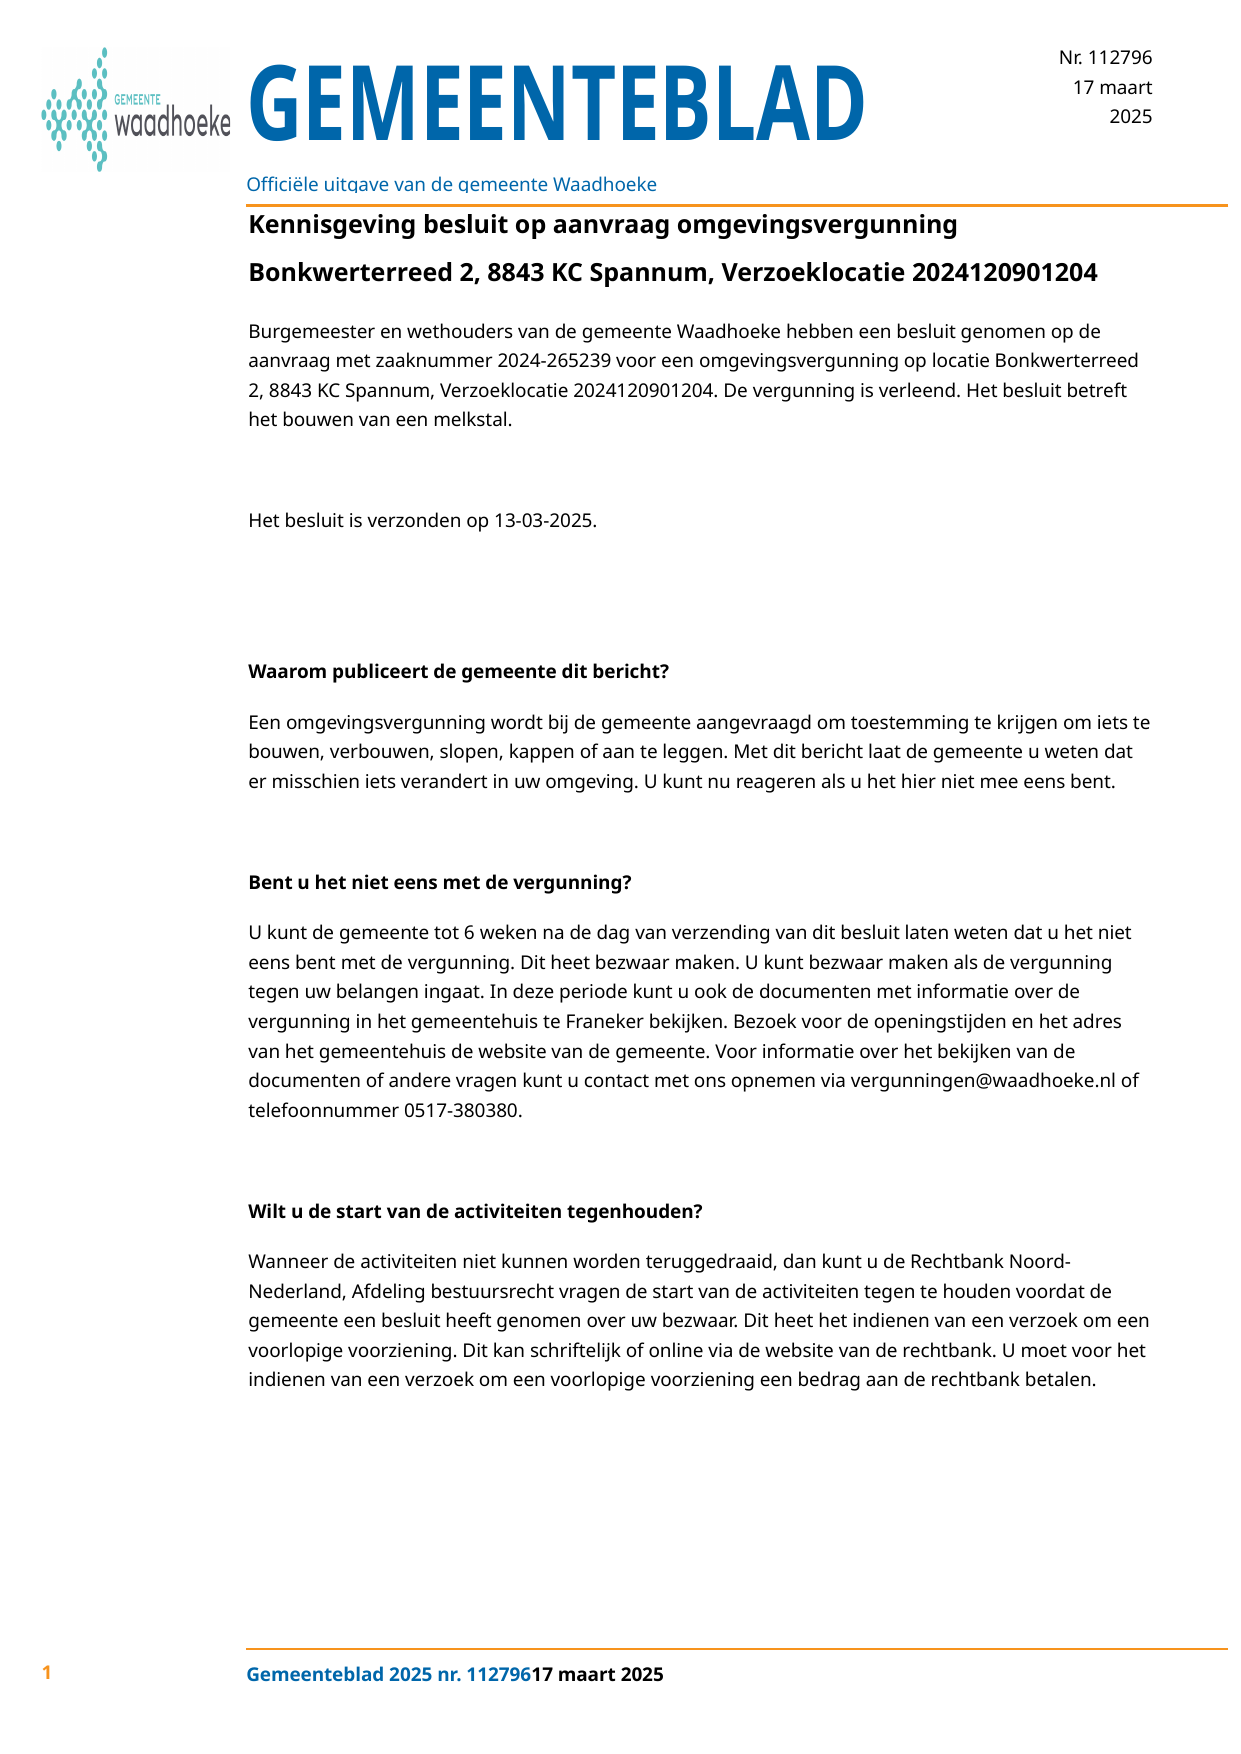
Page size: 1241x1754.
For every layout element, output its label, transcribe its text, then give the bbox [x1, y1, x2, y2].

text Bent u het niet eens met de vergunning? [248, 869, 1152, 895]
picture [41, 47, 231, 172]
text Burgemeester en wethouders van de gemeente Waadhoeke hebben een besluit genomen op de aanvraag met zaaknummer 2024-265239 voor een omgevingsvergunning op locatie Bonkwerterreed 2, 8843 KC Spannum, Verzoeklocatie 2024120901204. De vergunning is verleend. Het besluit betreft het bouwen van een melkstal. [248, 318, 1152, 432]
text Een omgevingsvergunning wordt bij de gemeente aangevraagd om toestemming te krijgen om iets te bouwen, verbouwen, slopen, kappen of aan te leggen. Met dit bericht laat de gemeente u weten dat er misschien iets verandert in uw omgeving. U kunt nu reageren als u het hier niet mee eens bent. [248, 709, 1152, 794]
text Kennisgeving besluit op aanvraag omgevingsvergunning Bonkwerterreed 2, 8843 KC Spannum, Verzoeklocatie 2024120901204 [248, 207, 1152, 288]
text Wilt u de start van de activiteiten tegenhouden? [248, 1198, 1152, 1224]
text Wanneer de activiteiten niet kunnen worden teruggedraaid, dan kunt u de Rechtbank Noord-Nederland, Afdeling bestuursrecht vragen de start van de activiteiten tegen te houden voordat de gemeente een besluit heeft genomen over uw bezwaar. Dit heet het indienen van een verzoek om een voorlopige voorziening. Dit kan schriftelijk of online via de website van de rechtbank. U moet voor het indienen van een verzoek om een voorlopige voorziening een bedrag aan de rechtbank betalen. [248, 1248, 1152, 1392]
text U kunt de gemeente tot 6 weken na de dag van verzending van dit besluit laten weten dat u het niet eens bent met de vergunning. Dit heet bezwaar maken. U kunt bezwaar maken als de vergunning tegen uw belangen ingaat. In deze periode kunt u ook de documenten met informatie over de vergunning in het gemeentehuis te Franeker bekijken. Bezoek voor de openingstijden en het adres van het gemeentehuis de website van de gemeente. Voor informatie over het bekijken van de documenten of andere vragen kunt u contact met ons opnemen via vergunningen@waadhoeke.nl of telefoonnummer 0517-380380. [248, 919, 1152, 1123]
text Waarom publiceert de gemeente dit bericht? [248, 659, 1152, 684]
text Het besluit is verzonden op 13-03-2025. [248, 507, 1152, 533]
